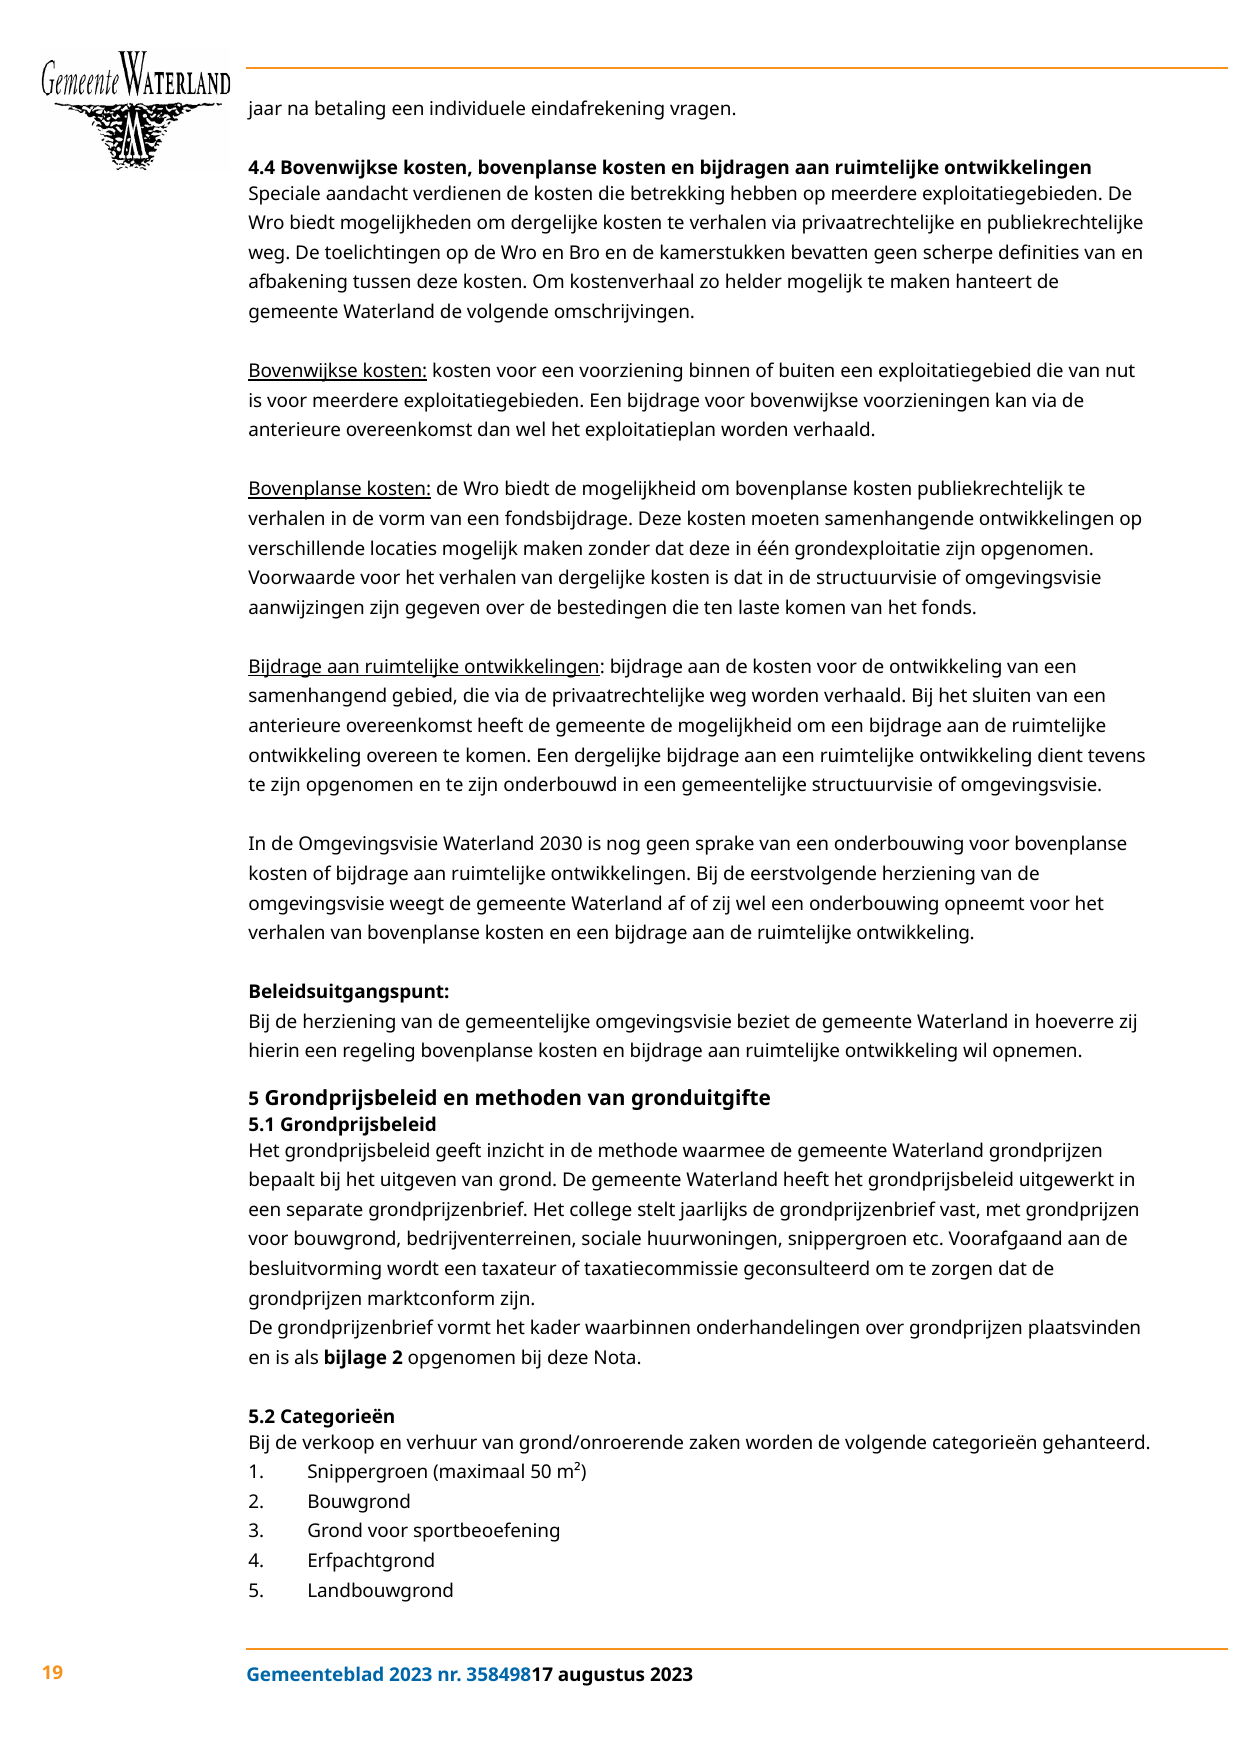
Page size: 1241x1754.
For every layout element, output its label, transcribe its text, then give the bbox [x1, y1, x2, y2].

text jaar na betaling een individuele eindafrekening vragen. [248, 95, 1152, 121]
table_header Beleidsuitgangspunt: Bij de herziening van de gemeentelijke omgevingsvisie beziet de gemeente Waterland in hoeverre zij hierin een regeling bovenplanse kosten en bijdrage aan ruimtelijke ontwikkeling wil opnemen. [248, 979, 1152, 1063]
list Bouwgrond [248, 1488, 1152, 1514]
list Snippergroen (maximaal 50 m²) [248, 1458, 1152, 1484]
list Grond voor sportbeoefening [248, 1518, 1152, 1543]
text 5.2 Categorieën [248, 1403, 1152, 1429]
text Bovenplanse kosten: de Wro biedt de mogelijkheid om bovenplanse kosten publiekrechtelijk te verhalen in de vorm van een fondsbijdrage. Deze kosten moeten samenhangende ontwikkelingen op verschillende locaties mogelijk maken zonder dat deze in één grondexploitatie zijn opgenomen. Voorwaarde voor het verhalen van dergelijke kosten is dat in de structuurvisie of omgevingsvisie aanwijzingen zijn gegeven over de bestedingen die ten laste komen van het fonds. [248, 476, 1152, 619]
list Erfpachtgrond [248, 1547, 1152, 1573]
text Het grondprijsbeleid geeft inzicht in de methode waarmee de gemeente Waterland grondprijzen bepaalt bij het uitgeven van grond. De gemeente Waterland heeft het grondprijsbeleid uitgewerkt in een separate grondprijzenbrief. Het college stelt jaarlijks de grondprijzenbrief vast, met grondprijzen voor bouwgrond, bedrijventerreinen, sociale huurwoningen, snippergroen etc. Voorafgaand aan de besluitvorming wordt een taxateur of taxatiecommissie geconsulteerd om te zorgen dat de grondprijzen marktconform zijn. [248, 1137, 1152, 1311]
text Bijdrage aan ruimtelijke ontwikkelingen: bijdrage aan de kosten voor de ontwikkeling van een samenhangend gebied, die via de privaatrechtelijke weg worden verhaald. Bij het sluiten van een anterieure overeenkomst heeft de gemeente de mogelijkheid om een bijdrage aan de ruimtelijke ontwikkeling overeen te komen. Een dergelijke bijdrage aan een ruimtelijke ontwikkeling dient tevens te zijn opgenomen en te zijn onderbouwd in een gemeentelijke structuurvisie of omgevingsvisie. [248, 653, 1152, 797]
picture [41, 47, 231, 172]
text 4.4 Bovenwijkse kosten, bovenplanse kosten en bijdragen aan ruimtelijke ontwikkelingen [248, 154, 1152, 180]
text Bij de verkoop en verhuur van grond/onroerende zaken worden de volgende categorieën gehanteerd. [248, 1429, 1152, 1454]
text 5 Grondprijsbeleid en methoden van gronduitgifte [248, 1083, 1152, 1111]
list Landbouwgrond [248, 1577, 1152, 1602]
text 5.1 Grondprijsbeleid [248, 1111, 1152, 1137]
text Speciale aandacht verdienen de kosten die betrekking hebben op meerdere exploitatiegebieden. De Wro biedt mogelijkheden om dergelijke kosten te verhalen via privaatrechtelijke en publiekrechtelijke weg. De toelichtingen op de Wro en Bro en de kamerstukken bevatten geen scherpe definities van en afbakening tussen deze kosten. Om kostenverhaal zo helder mogelijk te maken hanteert de gemeente Waterland de volgende omschrijvingen. [248, 180, 1152, 324]
text De grondprijzenbrief vormt het kader waarbinnen onderhandelingen over grondprijzen plaatsvinden en is als bijlage 2 opgenomen bij deze Nota. [248, 1314, 1152, 1370]
text Bovenwijkse kosten: kosten voor een voorziening binnen of buiten een exploitatiegebied die van nut is voor meerdere exploitatiegebieden. Een bijdrage voor bovenwijkse voorzieningen kan via de anterieure overeenkomst dan wel het exploitatieplan worden verhaald. [248, 357, 1152, 442]
text In de Omgevingsvisie Waterland 2030 is nog geen sprake van een onderbouwing voor bovenplanse kosten of bijdrage aan ruimtelijke ontwikkelingen. Bij de eerstvolgende herziening van de omgevingsvisie weegt de gemeente Waterland af of zij wel een onderbouwing opneemt voor het verhalen van bovenplanse kosten en een bijdrage aan de ruimtelijke ontwikkeling. [248, 831, 1152, 945]
